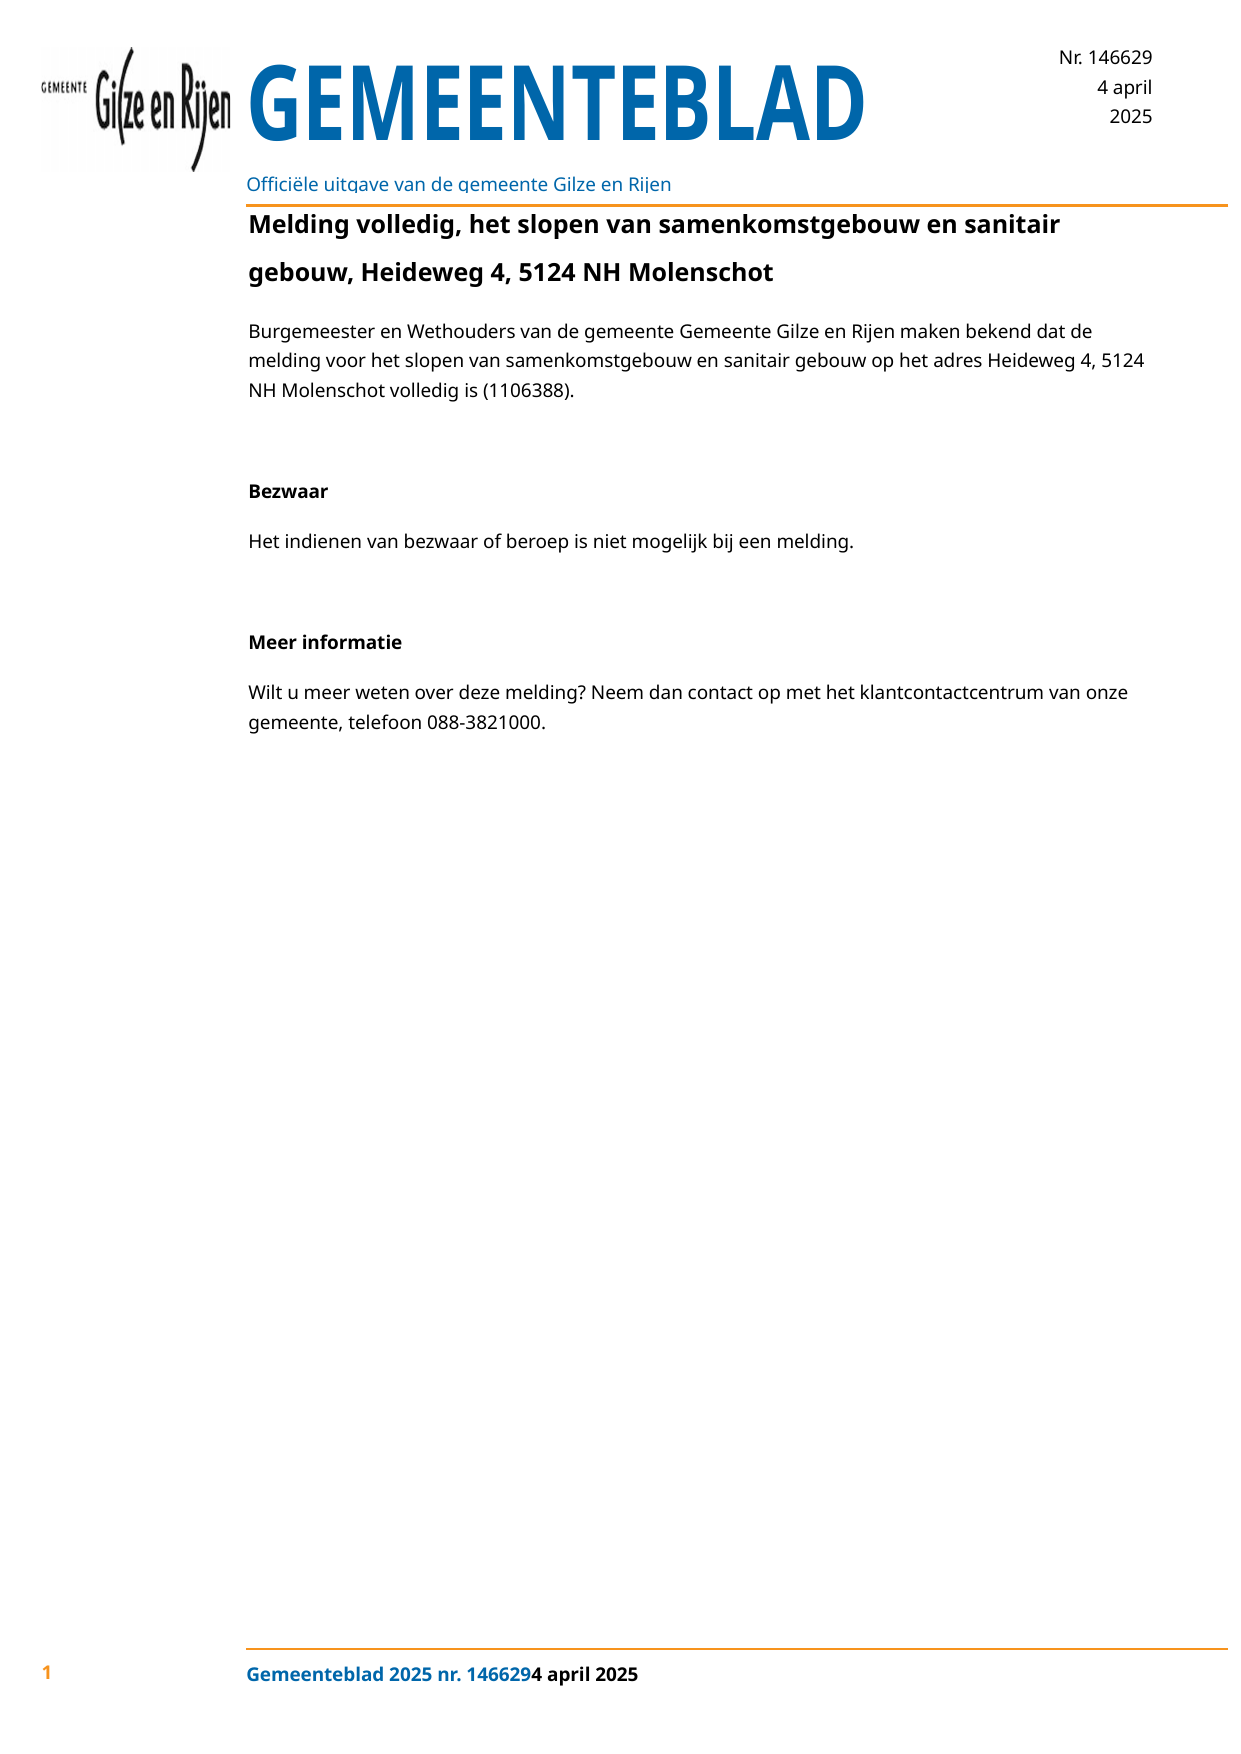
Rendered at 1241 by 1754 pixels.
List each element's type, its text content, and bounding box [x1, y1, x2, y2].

text Melding volledig, het slopen van samenkomstgebouw en sanitair gebouw, Heideweg 4, 5124 NH Molenschot [248, 207, 1152, 288]
text Bezwaar [248, 478, 1152, 504]
text Meer informatie [248, 629, 1152, 655]
text Het indienen van bezwaar of beroep is niet mogelijk bij een melding. [248, 528, 1152, 554]
picture [41, 47, 231, 172]
text Burgemeester en Wethouders van de gemeente Gemeente Gilze en Rijen maken bekend dat de melding voor het slopen van samenkomstgebouw en sanitair gebouw op het adres Heideweg 4, 5124 NH Molenschot volledig is (1106388). [248, 318, 1152, 403]
text Wilt u meer weten over deze melding? Neem dan contact op met het klantcontactcentrum van onze gemeente, telefoon 088-3821000. [248, 679, 1152, 735]
